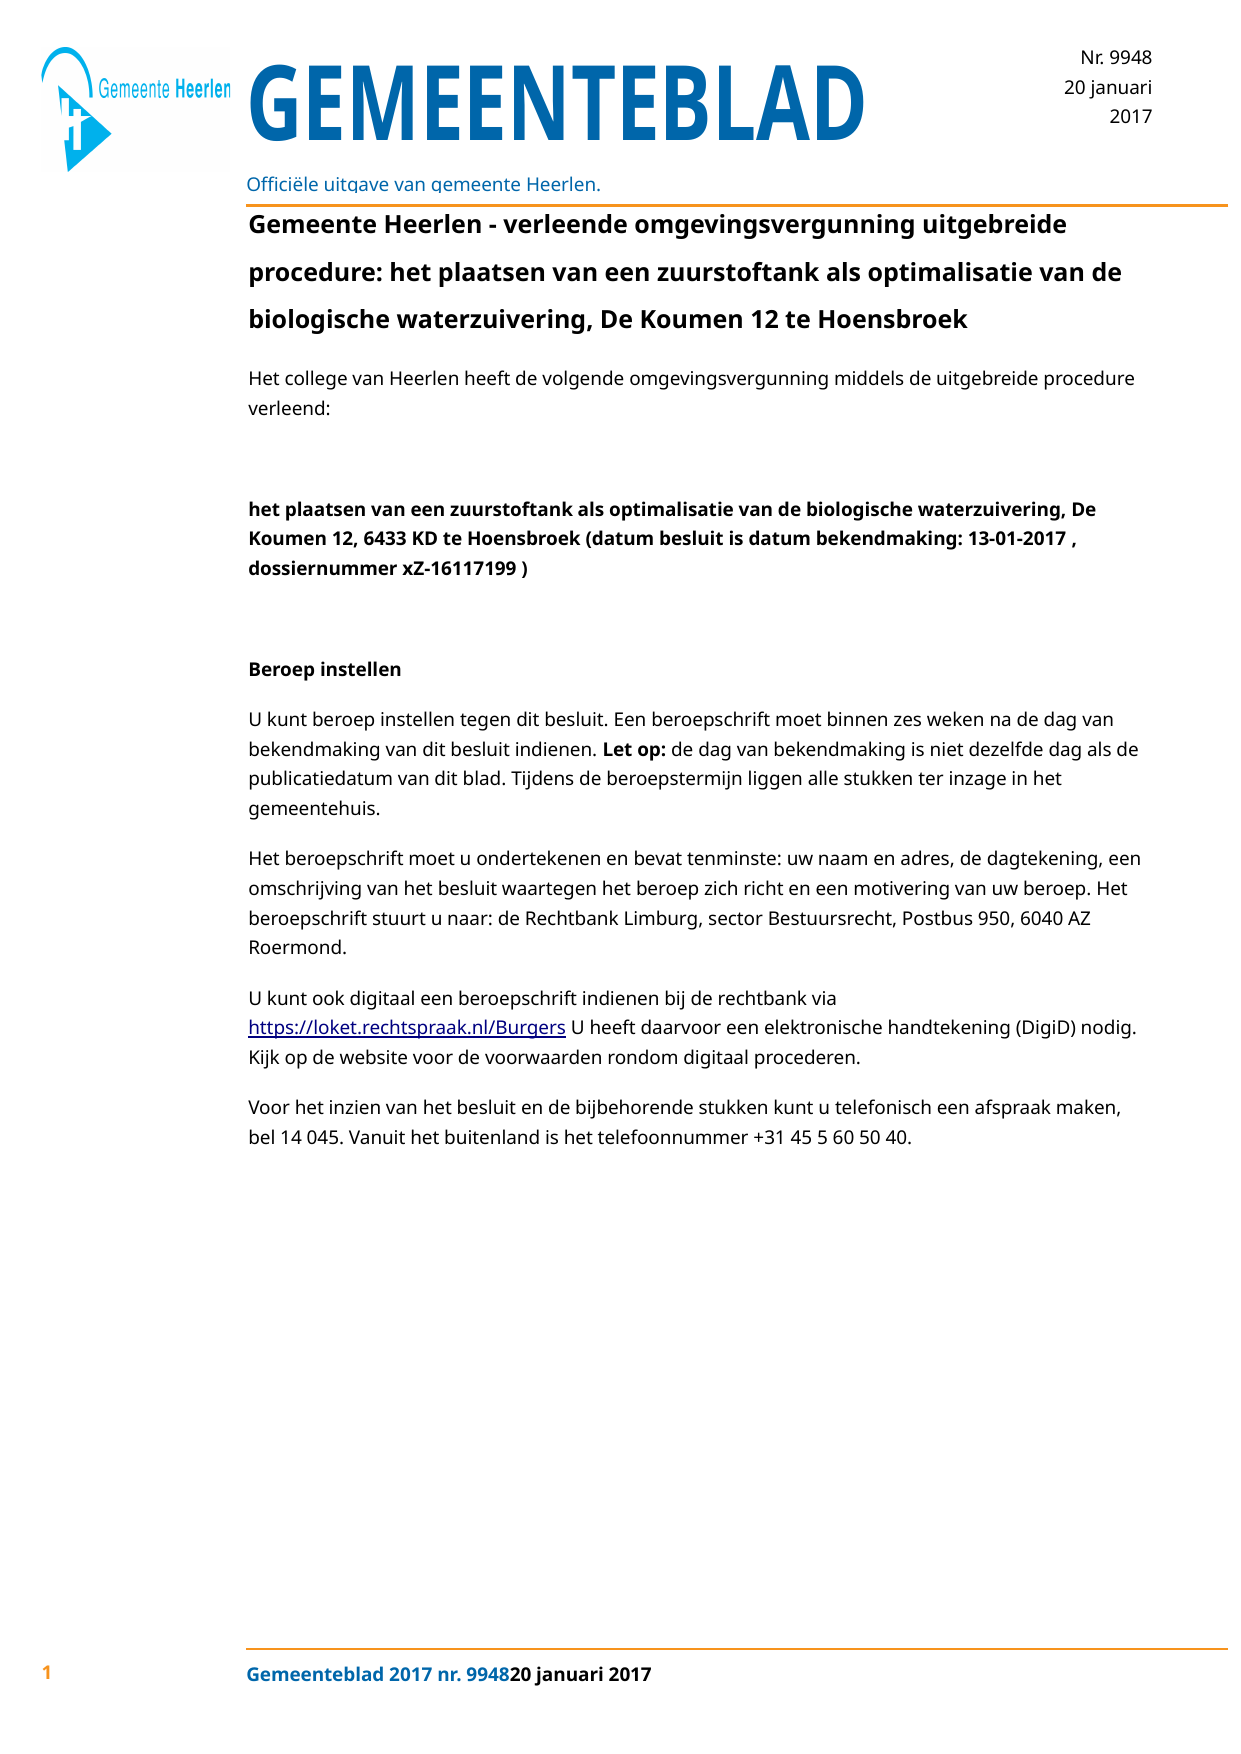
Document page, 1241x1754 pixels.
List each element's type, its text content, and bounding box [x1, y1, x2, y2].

text Gemeente Heerlen - verleende omgevingsvergunning uitgebreide procedure: het plaatsen van een zuurstoftank als optimalisatie van de biologische waterzuivering, De Koumen 12 te Hoensbroek [248, 207, 1152, 336]
text Voor het inzien van het besluit en de bijbehorende stukken kunt u telefonisch een afspraak maken, bel 14 045. Vanuit het buitenland is het telefoonnummer +31 45 5 60 50 40. [248, 1094, 1152, 1149]
text U kunt beroep instellen tegen dit besluit. Een beroepschrift moet binnen zes weken na de dag van bekendmaking van dit besluit indienen. Let op: de dag van bekendmaking is niet dezelfde dag als de publicatiedatum van dit blad. Tijdens de beroepstermijn liggen alle stukken ter inzage in het gemeentehuis. [248, 706, 1152, 821]
text Het college van Heerlen heeft de volgende omgevingsvergunning middels de uitgebreide procedure verleend: [248, 366, 1152, 421]
text het plaatsen van een zuurstoftank als optimalisatie van de biologische waterzuivering, De Koumen 12, 6433 KD te Hoensbroek (datum besluit is datum bekendmaking: 13-01-2017 , dossiernummer xZ-16117199 ) [248, 496, 1152, 581]
picture [41, 47, 231, 172]
text Het beroepschrift moet u ondertekenen en bevat tenminste: uw naam en adres, de dagtekening, een omschrijving van het besluit waartegen het beroep zich richt en een motivering van uw beroep. Het beroepschrift stuurt u naar: de Rechtbank Limburg, sector Bestuursrecht, Postbus 950, 6040 AZ Roermond. [248, 846, 1152, 960]
text Beroep instellen [248, 656, 1152, 682]
text U kunt ook digitaal een beroepschrift indienen bij de rechtbank via https://loket.rechtspraak.nl/Burgers U heeft daarvoor een elektronische handtekening (DigiD) nodig. Kijk op de website voor de voorwaarden rondom digitaal procederen. [248, 985, 1152, 1069]
picture [41, 47, 58, 70]
